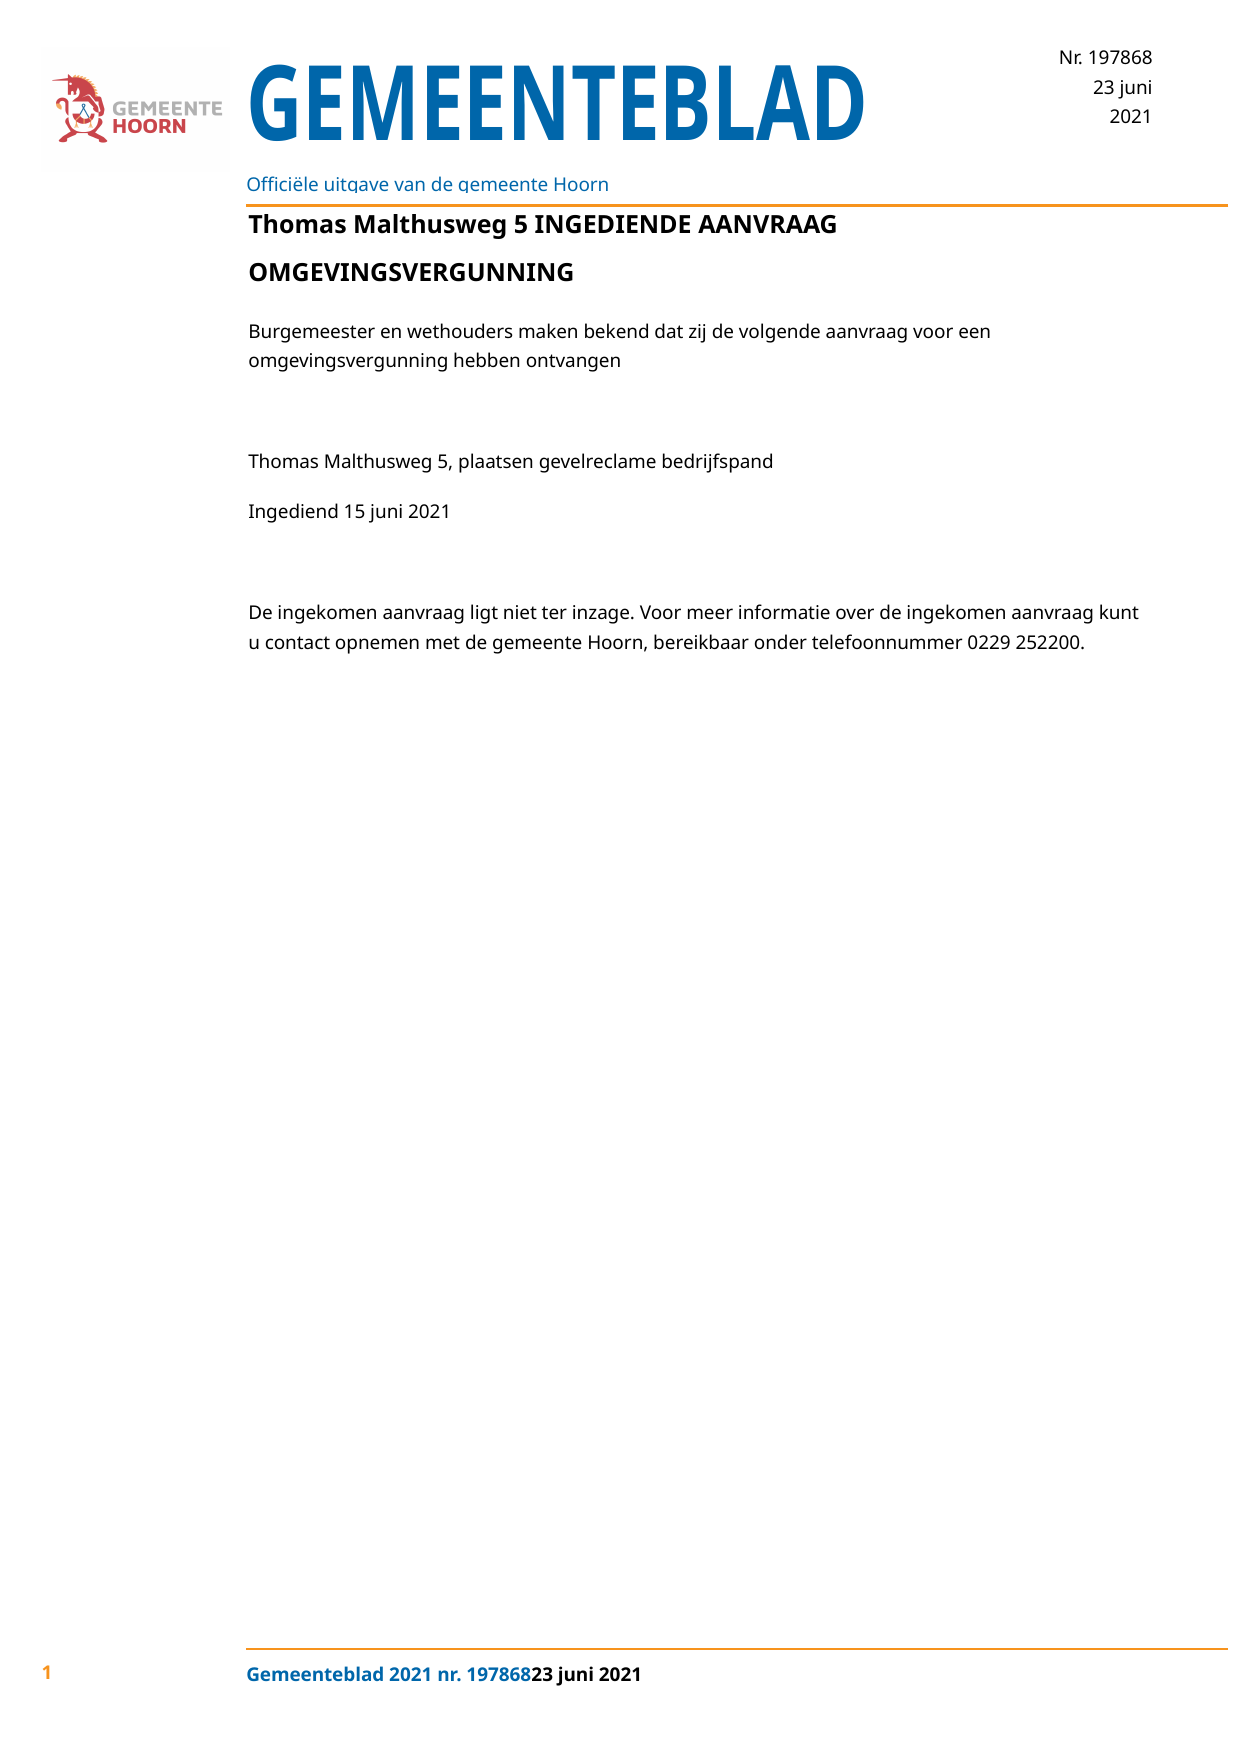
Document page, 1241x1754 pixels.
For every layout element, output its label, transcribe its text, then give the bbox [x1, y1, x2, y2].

text Thomas Malthusweg 5 INGEDIENDE AANVRAAG OMGEVINGSVERGUNNING [248, 207, 1152, 288]
text Ingediend 15 juni 2021 [248, 499, 1152, 524]
text Burgemeester en wethouders maken bekend dat zij de volgende aanvraag voor een omgevingsvergunning hebben ontvangen [248, 318, 1152, 373]
picture [41, 47, 231, 172]
text De ingekomen aanvraag ligt niet ter inzage. Voor meer informatie over de ingekomen aanvraag kunt u contact opnemen met de gemeente Hoorn, bereikbaar onder telefoonnummer 0229 252200. [248, 599, 1152, 655]
text Thomas Malthusweg 5, plaatsen gevelreclame bedrijfspand [248, 448, 1152, 474]
